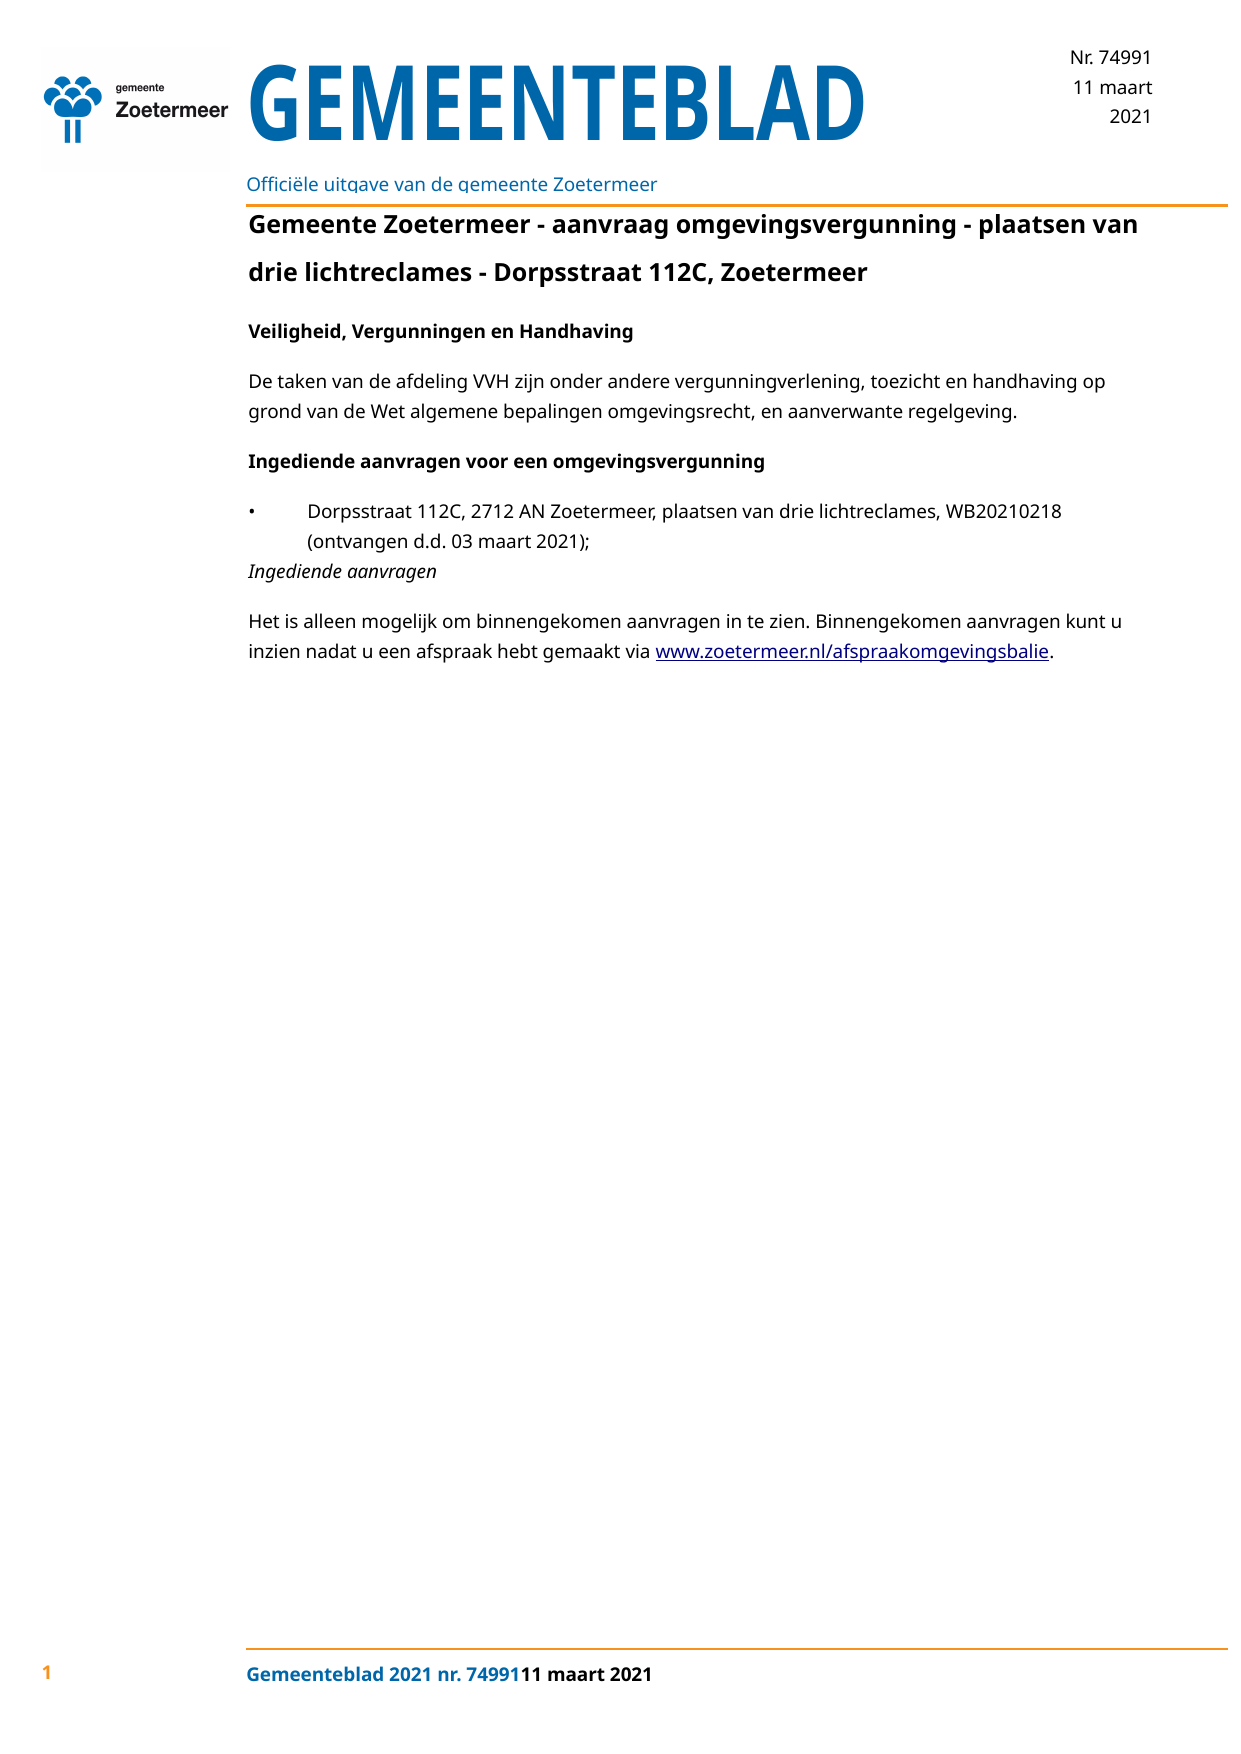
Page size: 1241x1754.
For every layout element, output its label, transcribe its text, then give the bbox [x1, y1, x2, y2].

list Dorpsstraat 112C, 2712 AN Zoetermeer, plaatsen van drie lichtreclames, WB20210218 (ontvangen d.d. 03 maart 2021); [248, 499, 1152, 554]
text De taken van de afdeling VVH zijn onder andere vergunningverlening, toezicht en handhaving op grond van de Wet algemene bepalingen omgevingsrecht, en aanverwante regelgeving. [248, 368, 1152, 424]
text Veiligheid, Vergunningen en Handhaving [248, 318, 1152, 344]
text Ingediende aanvragen voor een omgevingsvergunning [248, 448, 1152, 474]
text Gemeente Zoetermeer - aanvraag omgevingsvergunning - plaatsen van drie lichtreclames - Dorpsstraat 112C, Zoetermeer [248, 207, 1152, 288]
picture [41, 47, 231, 172]
text Het is alleen mogelijk om binnengekomen aanvragen in te zien. Binnengekomen aanvragen kunt u inzien nadat u een afspraak hebt gemaakt via www.zoetermeer.nl/afspraakomgevingsbalie. [248, 608, 1152, 664]
text Ingediende aanvragen [248, 558, 1152, 584]
